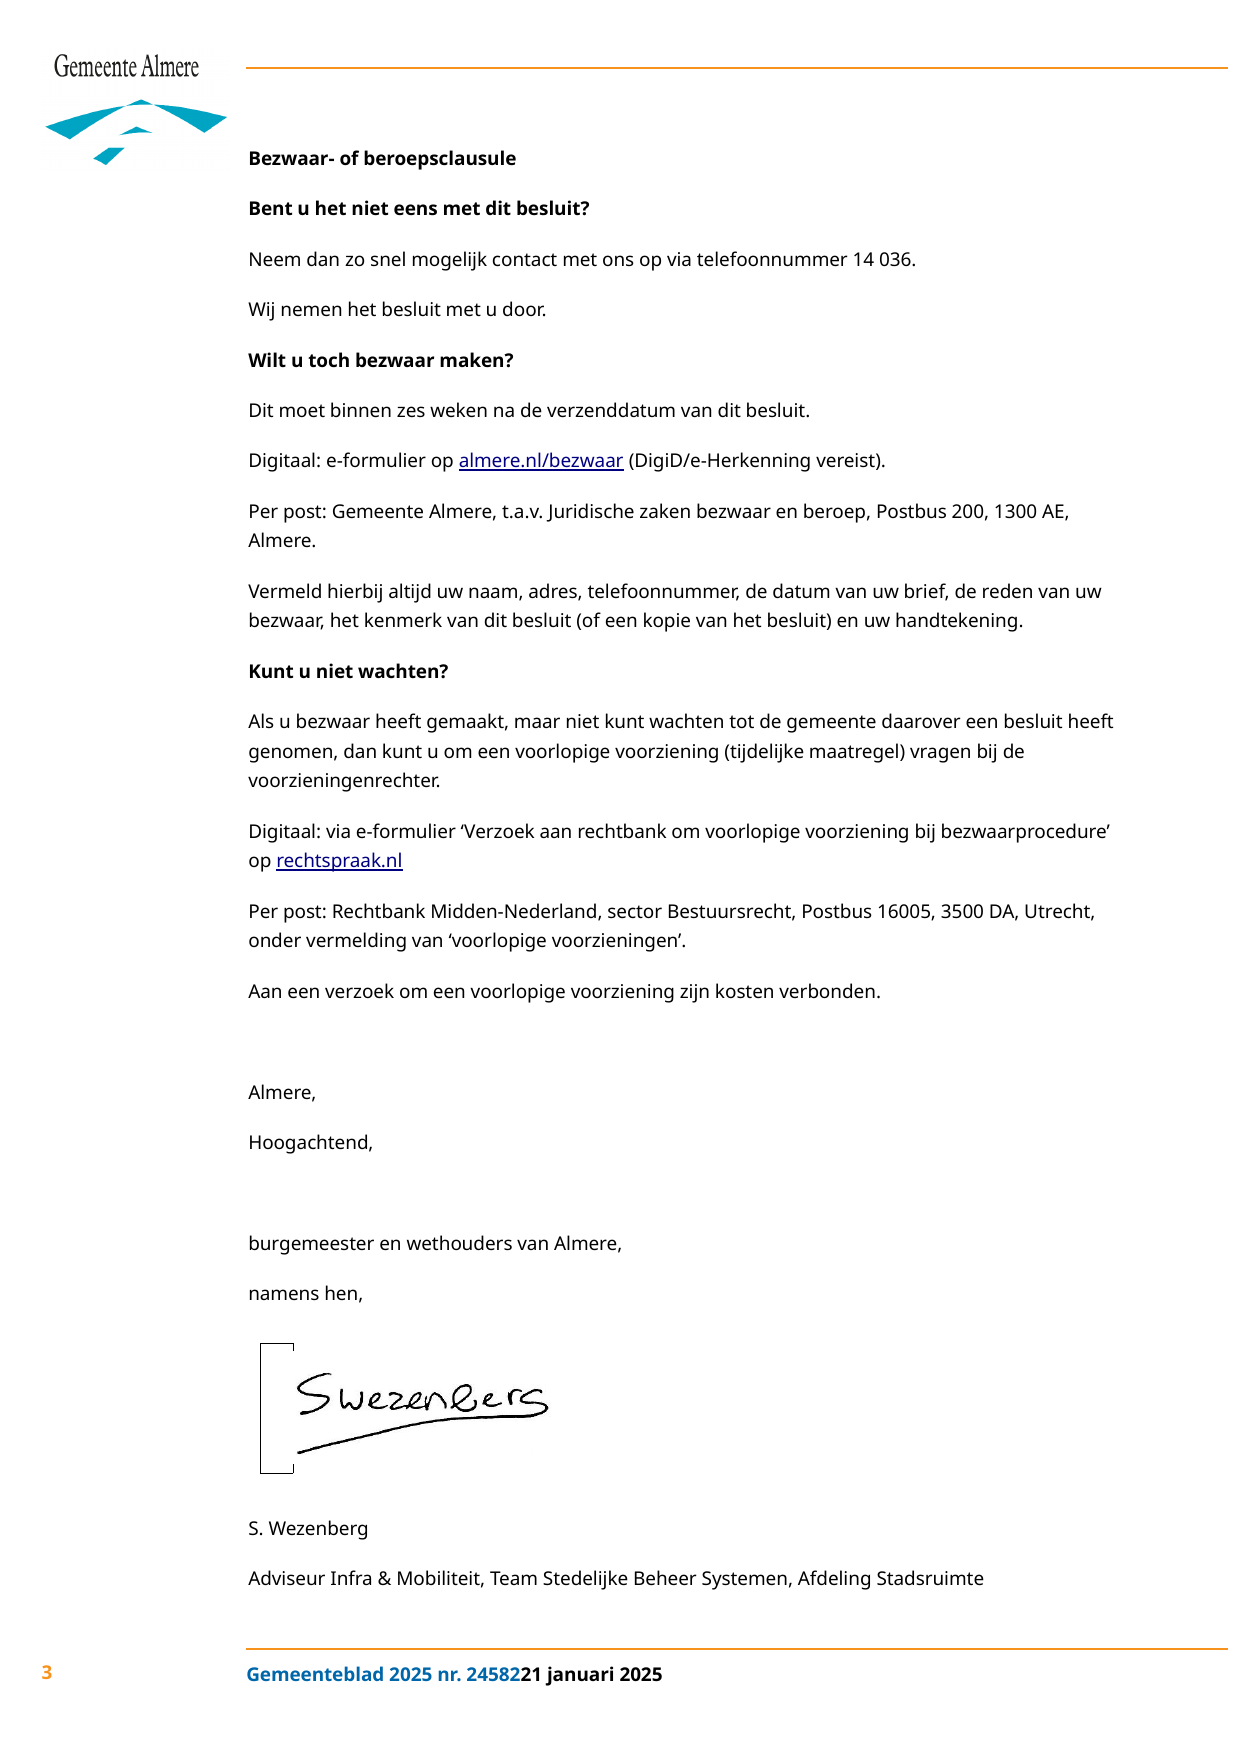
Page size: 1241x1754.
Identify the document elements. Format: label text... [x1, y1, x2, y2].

text Bent u het niet eens met dit besluit? [248, 196, 1152, 221]
text Aan een verzoek om een voorlopige voorziening zijn kosten verbonden. [248, 978, 1152, 1004]
text Neem dan zo snel mogelijk contact met ons op via telefoonnummer 14 036. [248, 246, 1152, 272]
text Wilt u toch bezwaar maken? [248, 347, 1152, 373]
text S. Wezenberg [248, 1515, 1152, 1541]
text Vermeld hierbij altijd uw naam, adres, telefoonnummer, de datum van uw brief, de reden van uw bezwaar, het kenmerk van dit besluit (of een kopie van het besluit) en uw handtekening. [248, 578, 1152, 633]
text Bezwaar- of beroepsclausule [248, 145, 1152, 171]
text Digitaal: via e-formulier ‘Verzoek aan rechtbank om voorlopige voorziening bij bezwaarprocedure’ op rechtspraak.nl [248, 818, 1152, 873]
picture [268, 1351, 576, 1464]
picture [41, 47, 231, 172]
text burgemeester en wethouders van Almere, [248, 1230, 1152, 1256]
text Adviseur Infra & Mobiliteit, Team Stedelijke Beheer Systemen, Afdeling Stadsruimte [248, 1566, 1152, 1591]
text Dit moet binnen zes weken na de verzenddatum van dit besluit. [248, 397, 1152, 423]
text Digitaal: e-formulier op almere.nl/bezwaar (DigiD/e-Herkenning vereist). [248, 448, 1152, 473]
text Als u bezwaar heeft gemaakt, maar niet kunt wachten tot de gemeente daarover een besluit heeft genomen, dan kunt u om een voorlopige voorziening (tijdelijke maatregel) vragen bij de voorzieningenrechter. [248, 708, 1152, 793]
text Hoogachtend, [248, 1129, 1152, 1155]
text Almere, [248, 1079, 1152, 1105]
text Per post: Rechtbank Midden-Nederland, sector Bestuursrecht, Postbus 16005, 3500 DA, Utrecht, onder vermelding van ‘voorlopige voorzieningen’. [248, 898, 1152, 953]
text Wij nemen het besluit met u door. [248, 296, 1152, 322]
text namens hen, [248, 1281, 1152, 1306]
text Kunt u niet wachten? [248, 658, 1152, 684]
text Per post: Gemeente Almere, t.a.v. Juridische zaken bezwaar en beroep, Postbus 200, 1300 AE, Almere. [248, 498, 1152, 553]
